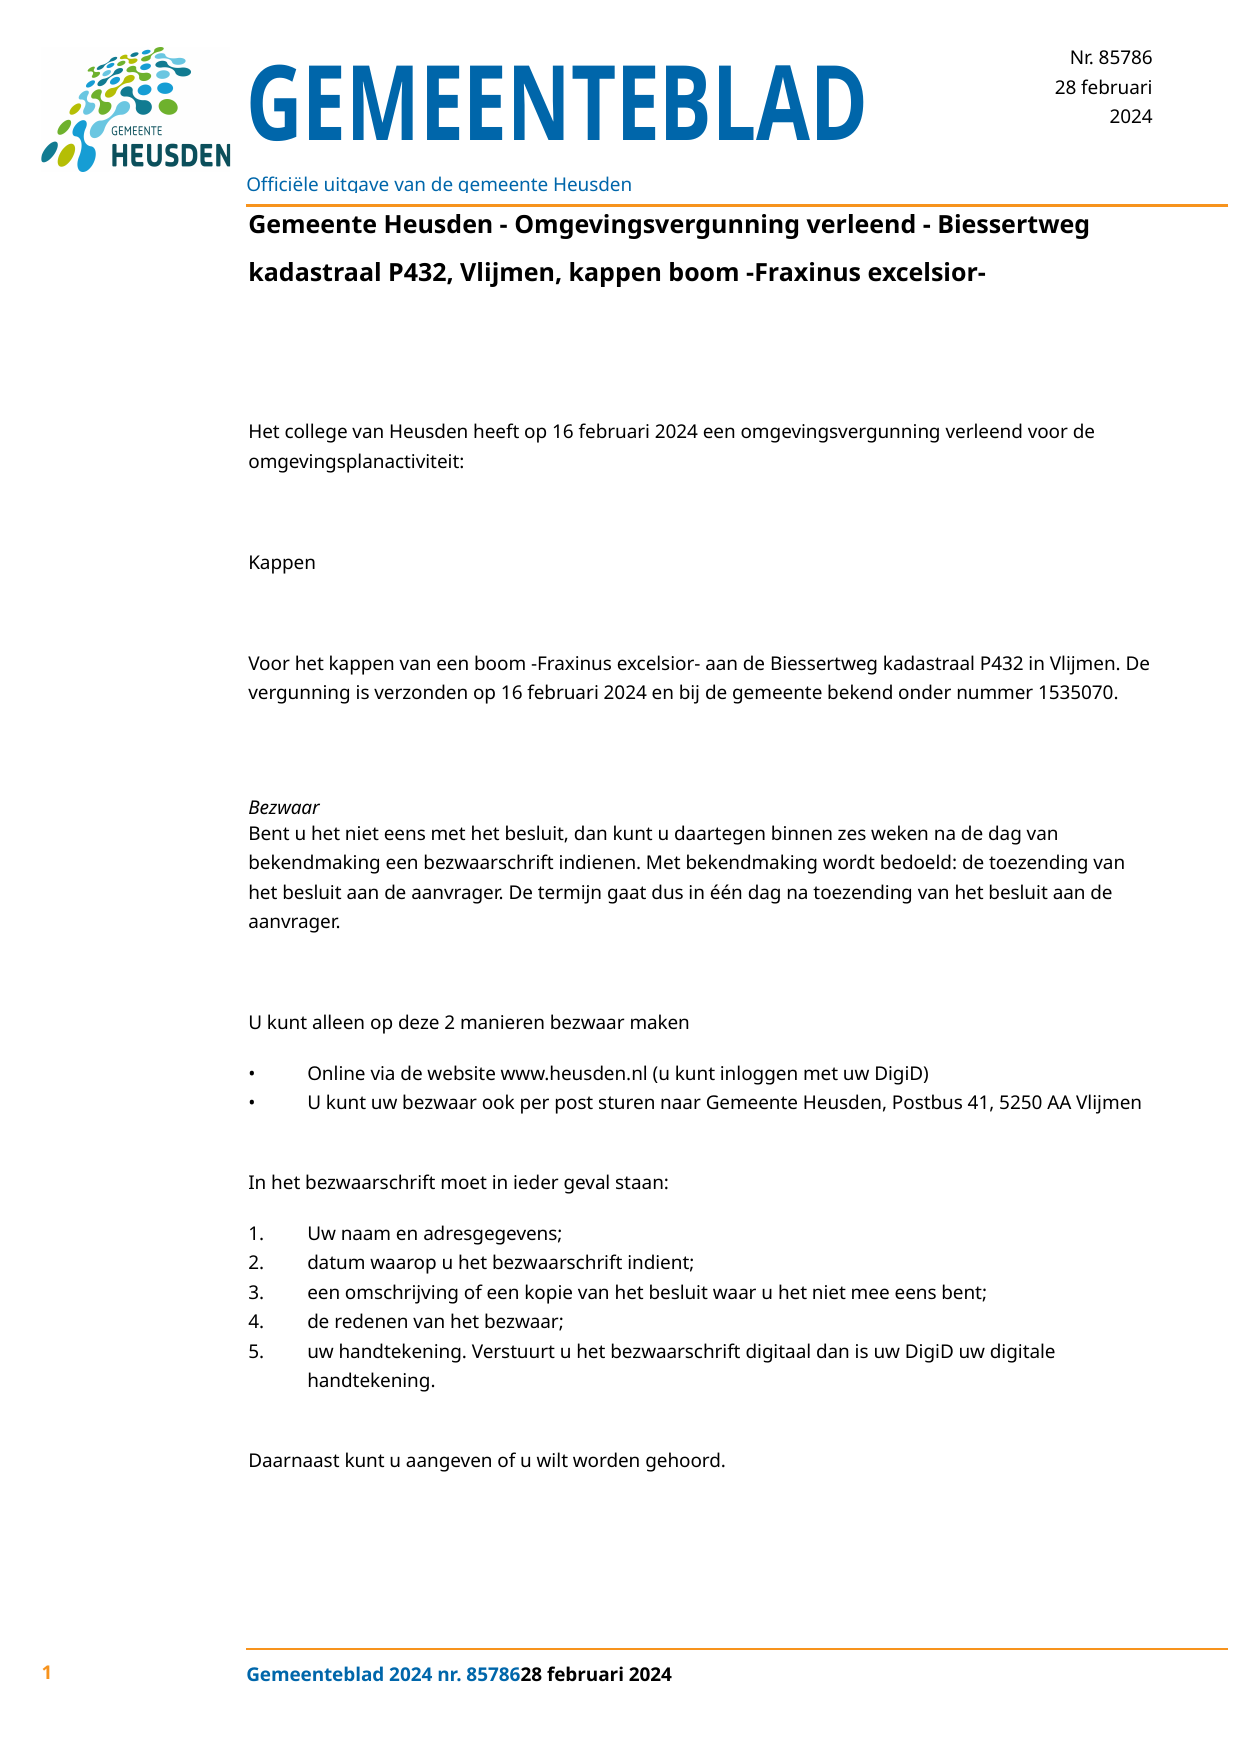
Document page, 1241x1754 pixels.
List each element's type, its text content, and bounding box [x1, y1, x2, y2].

text Daarnaast kunt u aangeven of u wilt worden gehoord. [248, 1448, 1152, 1473]
picture [41, 47, 231, 172]
text Voor het kappen van een boom -Fraxinus excelsior- aan de Biessertweg kadastraal P432 in Vlijmen. De vergunning is verzonden op 16 februari 2024 en bij de gemeente bekend onder nummer 1535070. [248, 650, 1152, 705]
list Uw naam en adresgegevens; [248, 1220, 1152, 1245]
text U kunt alleen op deze 2 manieren bezwaar maken [248, 1009, 1152, 1035]
list uw handtekening. Verstuurt u het bezwaarschrift digitaal dan is uw DigiD uw digitale handtekening. [248, 1338, 1152, 1393]
list de redenen van het bezwaar; [248, 1308, 1152, 1334]
list een omschrijving of een kopie van het besluit waar u het niet mee eens bent; [248, 1279, 1152, 1304]
text Bent u het niet eens met het besluit, dan kunt u daartegen binnen zes weken na de dag van bekendmaking een bezwaarschrift indienen. Met bekendmaking wordt bedoeld: de toezending van het besluit aan de aanvrager. De termijn gaat dus in één dag na toezending van het besluit aan de aanvrager. [248, 820, 1152, 934]
list datum waarop u het bezwaarschrift indient; [248, 1249, 1152, 1275]
text Gemeente Heusden - Omgevingsvergunning verleend - Biessertweg kadastraal P432, Vlijmen, kappen boom -Fraxinus excelsior- [248, 207, 1152, 288]
text Het college van Heusden heeft op 16 februari 2024 een omgevingsvergunning verleend voor de omgevingsplanactiviteit: [248, 419, 1152, 474]
list Online via de website www.heusden.nl (u kunt inloggen met uw DigiD) [248, 1060, 1152, 1085]
list U kunt uw bezwaar ook per post sturen naar Gemeente Heusden, Postbus 41, 5250 AA Vlijmen [248, 1089, 1152, 1115]
text In het bezwaarschrift moet in ieder geval staan: [248, 1169, 1152, 1195]
text Kappen [248, 549, 1152, 575]
text Bezwaar [248, 794, 1152, 820]
